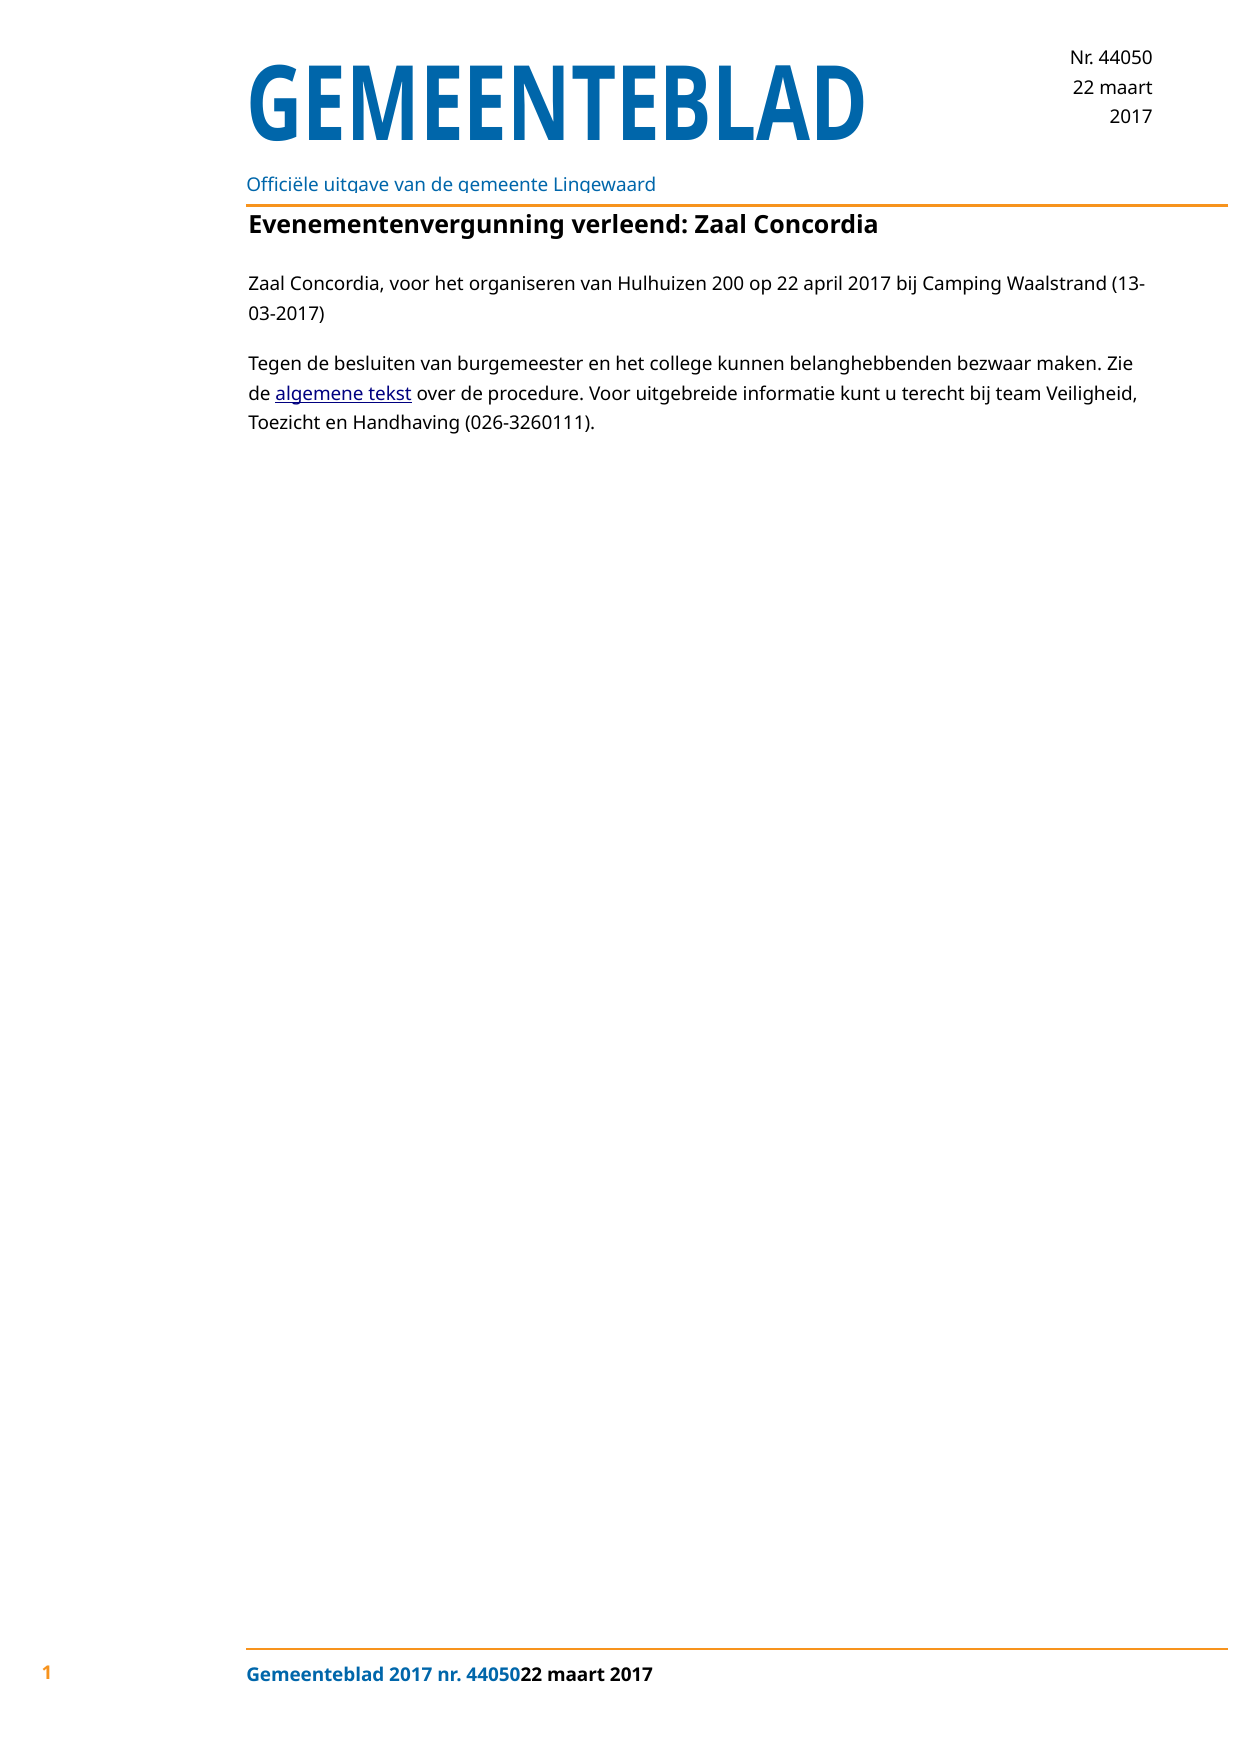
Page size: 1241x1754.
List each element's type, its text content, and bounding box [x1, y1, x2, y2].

text Evenementenvergunning verleend: Zaal Concordia [248, 207, 1152, 241]
picture [41, 47, 231, 172]
text Zaal Concordia, voor het organiseren van Hulhuizen 200 op 22 april 2017 bij Camping Waalstrand (13-03-2017) [248, 270, 1152, 326]
text Tegen de besluiten van burgemeester en het college kunnen belanghebbenden bezwaar maken. Zie de algemene tekst over de procedure. Voor uitgebreide informatie kunt u terecht bij team Veiligheid, Toezicht en Handhaving (026-3260111). [248, 350, 1152, 435]
